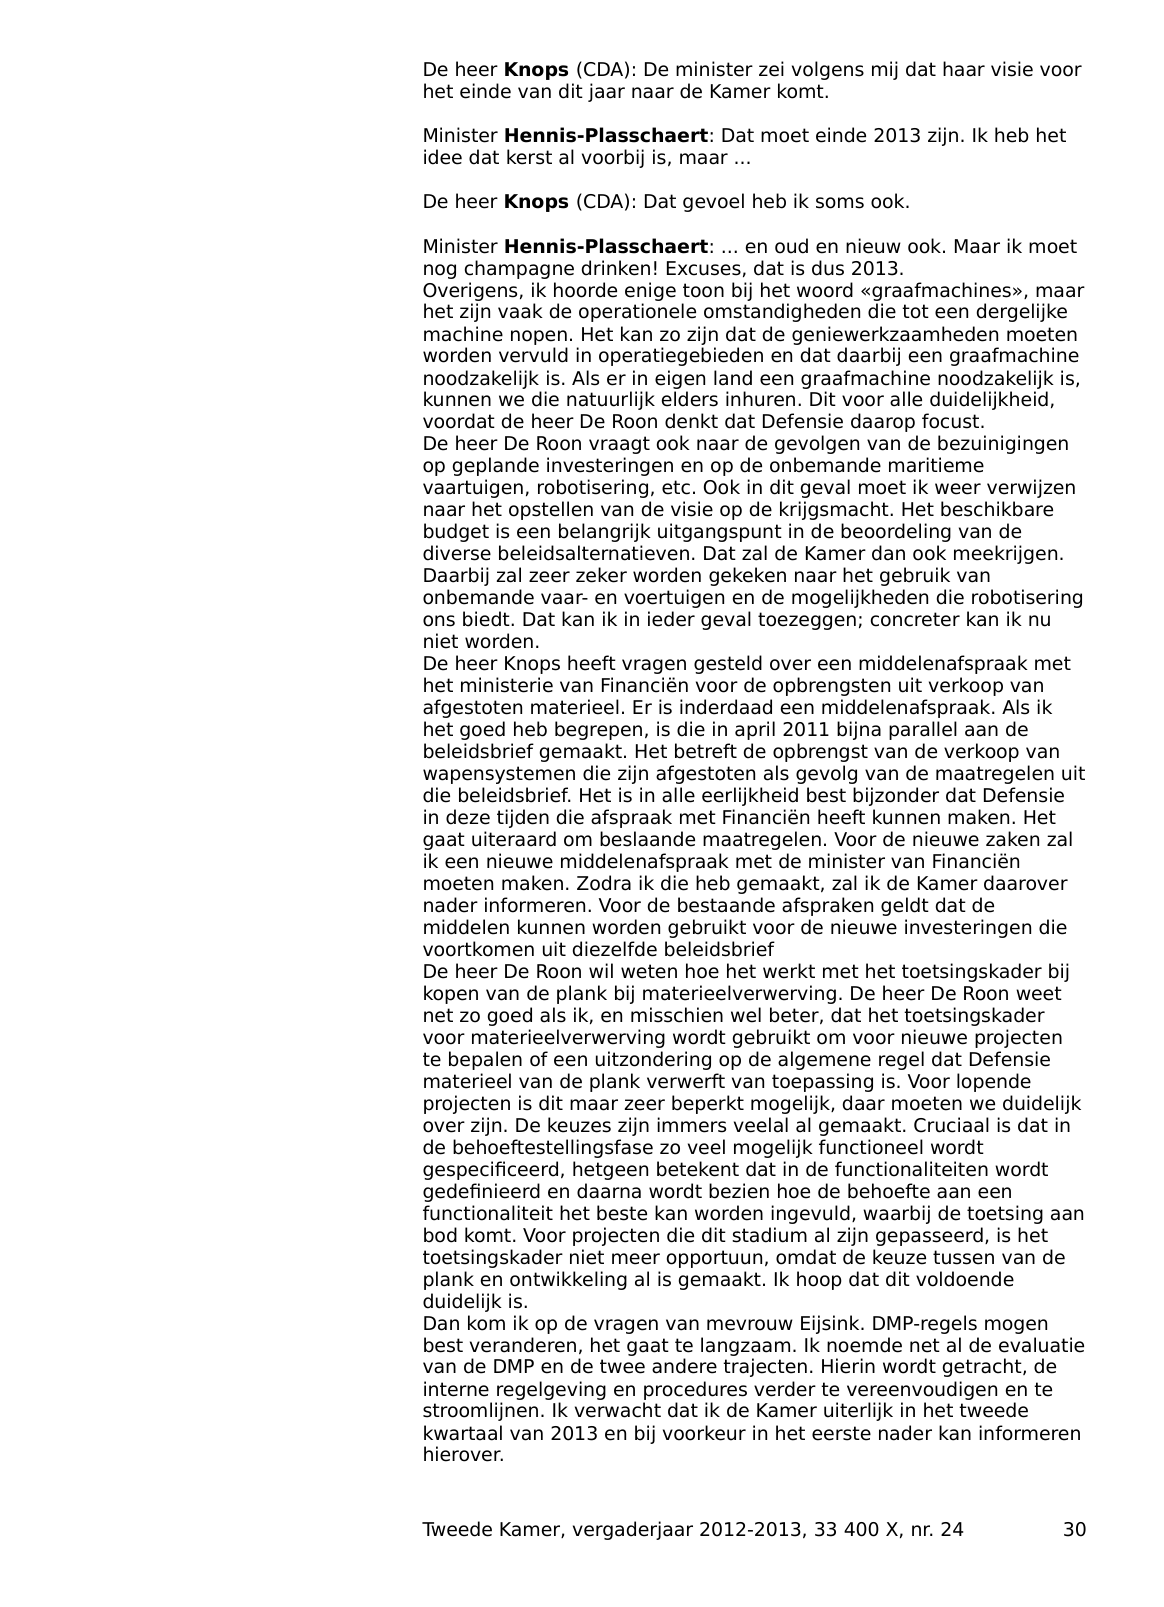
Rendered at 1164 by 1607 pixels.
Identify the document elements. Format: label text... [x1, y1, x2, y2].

text De heer Knops heeft vragen gesteld over een middelenafspraak met het ministerie van Financiën voor de opbrengsten uit verkoop van afgestoten materieel. Er is inderdaad een middelenafspraak. Als ik het goed heb begrepen, is die in april 2011 bijna parallel aan de beleidsbrief gemaakt. Het betreft de opbrengst van de verkoop van wapensystemen die zijn afgestoten als gevolg van de maatregelen uit die beleidsbrief. Het is in alle eerlijkheid best bijzonder dat Defensie in deze tijden die afspraak met Financiën heeft kunnen maken. Het gaat uiteraard om beslaande maatregelen. Voor de nieuwe zaken zal ik een nieuwe middelenafspraak met de minister van Financiën moeten maken. Zodra ik die heb gemaakt, zal ik de Kamer daarover nader informeren. Voor de bestaande afspraken geldt dat de middelen kunnen worden gebruikt voor de nieuwe investeringen die voortkomen uit diezelfde beleidsbrief [422, 653, 1087, 961]
text De heer De Roon wil weten hoe het werkt met het toetsingskader bij kopen van de plank bij materieelverwerving. De heer De Roon weet net zo goed als ik, en misschien wel beter, dat het toetsingskader voor materieelverwerving wordt gebruikt om voor nieuwe projecten te bepalen of een uitzondering op de algemene regel dat Defensie materieel van de plank verwerft van toepassing is. Voor lopende projecten is dit maar zeer beperkt mogelijk, daar moeten we duidelijk over zijn. De keuzes zijn immers veelal al gemaakt. Cruciaal is dat in de behoeftestellingsfase zo veel mogelijk functioneel wordt gespecificeerd, hetgeen betekent dat in de functionaliteiten wordt gedefinieerd en daarna wordt bezien hoe de behoefte aan een functionaliteit het beste kan worden ingevuld, waarbij de toetsing aan bod komt. Voor projecten die dit stadium al zijn gepasseerd, is het toetsingskader niet meer opportuun, omdat de keuze tussen van de plank en ontwikkeling al is gemaakt. Ik hoop dat dit voldoende duidelijk is. [422, 961, 1087, 1312]
text Dan kom ik op de vragen van mevrouw Eijsink. DMP-regels mogen best veranderen, het gaat te langzaam. Ik noemde net al de evaluatie van de DMP en de twee andere trajecten. Hierin wordt getracht, de interne regelgeving en procedures verder te vereenvoudigen en te stroomlijnen. Ik verwacht dat ik de Kamer uiterlijk in het tweede kwartaal van 2013 en bij voorkeur in het eerste nader kan informeren hierover. [422, 1312, 1087, 1466]
text Minister Hennis-Plasschaert: ... en oud en nieuw ook. Maar ik moet nog champagne drinken! Excuses, dat is dus 2013. [422, 236, 1087, 279]
text De heer Knops (CDA): De minister zei volgens mij dat haar visie voor het einde van dit jaar naar de Kamer komt. [422, 59, 1087, 103]
text De heer De Roon vraagt ook naar de gevolgen van de bezuinigingen op geplande investeringen en op de onbemande maritieme vaartuigen, robotisering, etc. Ook in dit geval moet ik weer verwijzen naar het opstellen van de visie op de krijgsmacht. Het beschikbare budget is een belangrijk uitgangspunt in de beoordeling van de diverse beleidsalternatieven. Dat zal de Kamer dan ook meekrijgen. Daarbij zal zeer zeker worden gekeken naar het gebruik van onbemande vaar- en voertuigen en de mogelijkheden die robotisering ons biedt. Dat kan ik in ieder geval toezeggen; concreter kan ik nu niet worden. [422, 433, 1087, 653]
text Overigens, ik hoorde enige toon bij het woord «graafmachines», maar het zijn vaak de operationele omstandigheden die tot een dergelijke machine nopen. Het kan zo zijn dat de geniewerkzaamheden moeten worden vervuld in operatiegebieden en dat daarbij een graafmachine noodzakelijk is. Als er in eigen land een graafmachine noodzakelijk is, kunnen we die natuurlijk elders inhuren. Dit voor alle duidelijkheid, voordat de heer De Roon denkt dat Defensie daarop focust. [422, 279, 1087, 433]
text De heer Knops (CDA): Dat gevoel heb ik soms ook. [422, 191, 1087, 213]
text Minister Hennis-Plasschaert: Dat moet einde 2013 zijn. Ik heb het idee dat kerst al voorbij is, maar ... [422, 125, 1087, 169]
